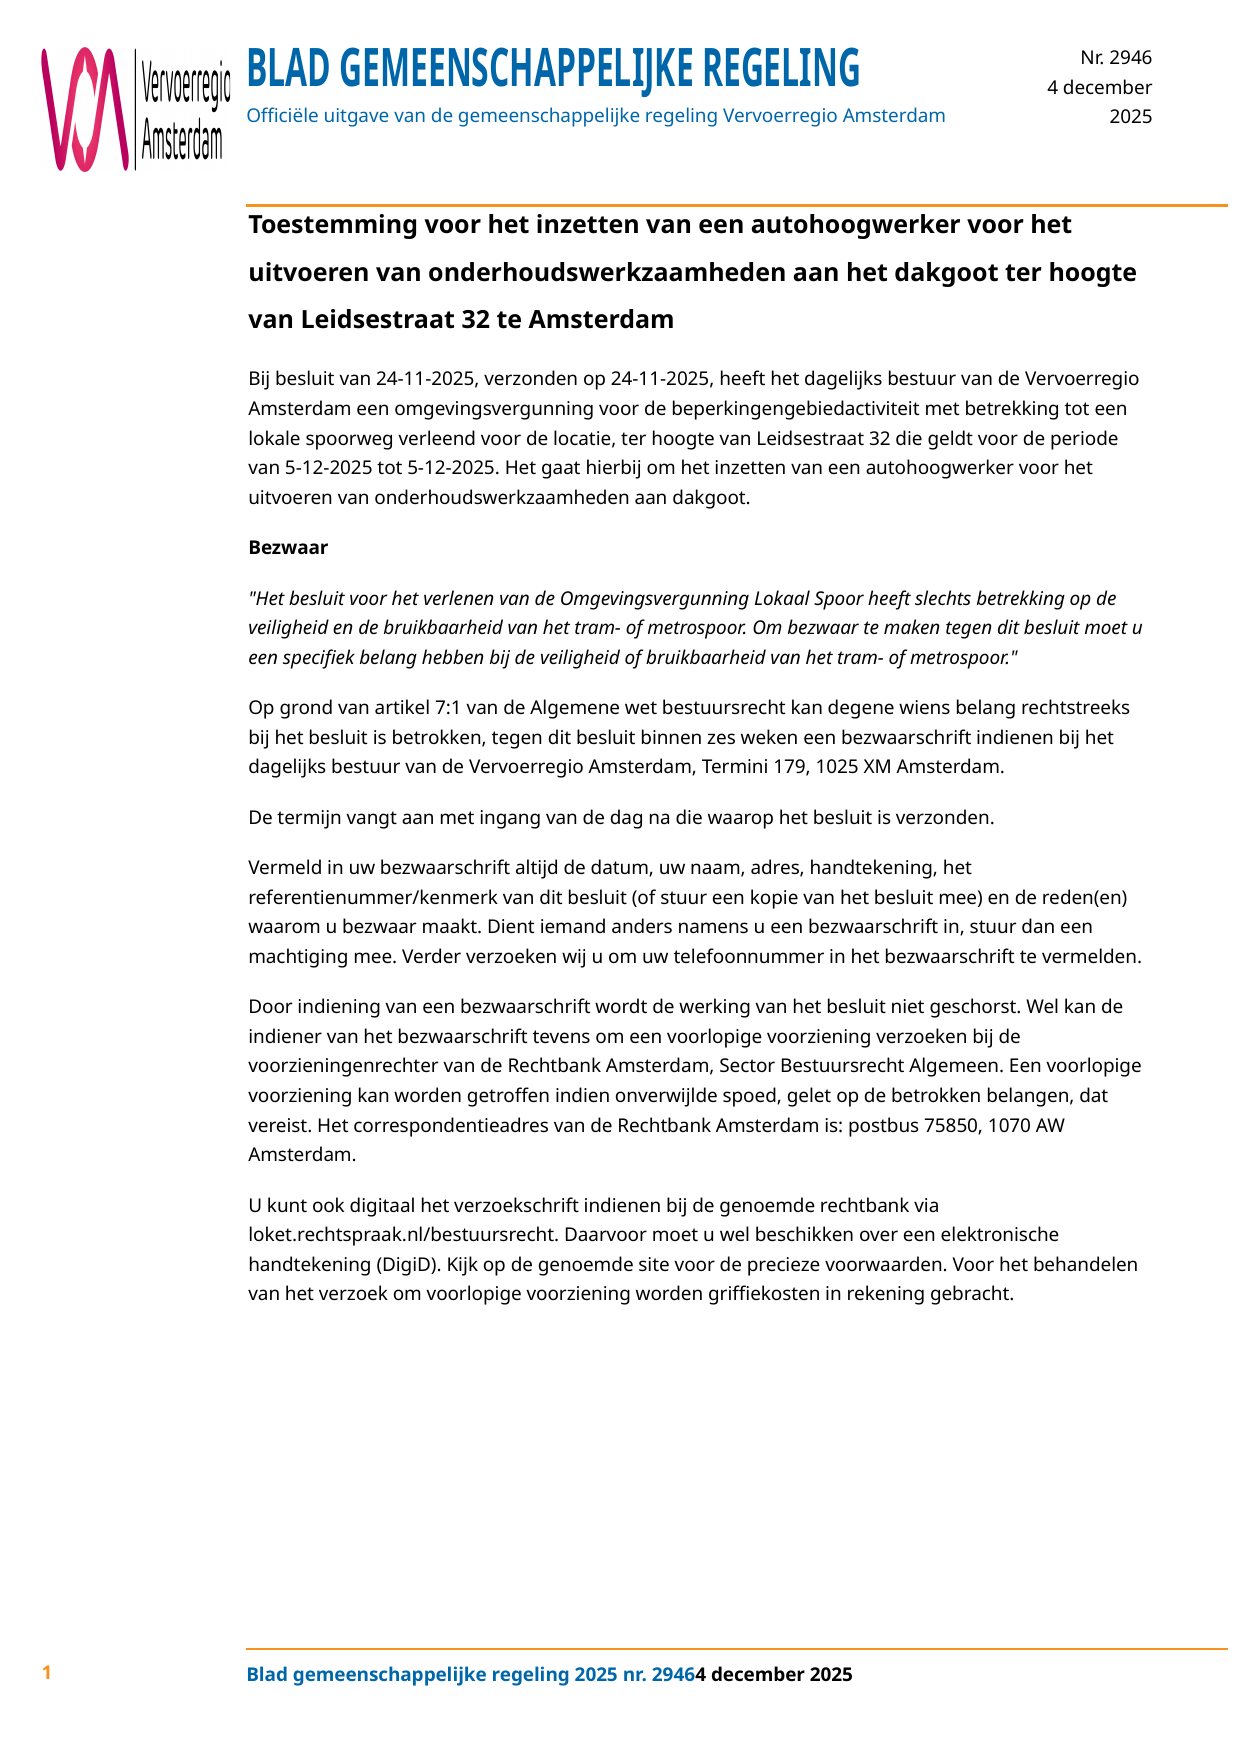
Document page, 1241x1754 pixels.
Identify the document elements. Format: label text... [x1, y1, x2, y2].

text U kunt ook digitaal het verzoekschrift indienen bij de genoemde rechtbank via loket.rechtspraak.nl/bestuursrecht. Daarvoor moet u wel beschikken over een elektronische handtekening (DigiD). Kijk op de genoemde site voor de precieze voorwaarden. Voor het behandelen van het verzoek om voorlopige voorziening worden griffiekosten in rekening gebracht. [248, 1192, 1152, 1306]
text Toestemming voor het inzetten van een autohoogwerker voor het uitvoeren van onderhoudswerkzaamheden aan het dakgoot ter hoogte van Leidsestraat 32 te Amsterdam [248, 207, 1152, 336]
text Bezwaar [248, 534, 1152, 560]
text Door indiening van een bezwaarschrift wordt de werking van het besluit niet geschorst. Wel kan de indiener van het bezwaarschrift tevens om een voorlopige voorziening verzoeken bij de voorzieningenrechter van de Rechtbank Amsterdam, Sector Bestuursrecht Algemeen. Een voorlopige voorziening kan worden getroffen indien onverwijlde spoed, gelet op de betrokken belangen, dat vereist. Het correspondentieadres van de Rechtbank Amsterdam is: postbus 75850, 1070 AW Amsterdam. [248, 993, 1152, 1167]
picture [41, 47, 231, 172]
text Op grond van artikel 7:1 van de Algemene wet bestuursrecht kan degene wiens belang rechtstreeks bij het besluit is betrokken, tegen dit besluit binnen zes weken een bezwaarschrift indienen bij het dagelijks bestuur van de Vervoerregio Amsterdam, Termini 179, 1025 XM Amsterdam. [248, 694, 1152, 779]
text Vermeld in uw bezwaarschrift altijd de datum, uw naam, adres, handtekening, het referentienummer/kenmerk van dit besluit (of stuur een kopie van het besluit mee) en de reden(en) waarom u bezwaar maakt. Dient iemand anders namens u een bezwaarschrift in, stuur dan een machtiging mee. Verder verzoeken wij u om uw telefoonnummer in het bezwaarschrift te vermelden. [248, 854, 1152, 969]
text De termijn vangt aan met ingang van de dag na die waarop het besluit is verzonden. [248, 804, 1152, 829]
text "Het besluit voor het verlenen van de Omgevingsvergunning Lokaal Spoor heeft slechts betrekking op de veiligheid en de bruikbaarheid van het tram- of metrospoor. Om bezwaar te maken tegen dit besluit moet u een specifiek belang hebben bij de veiligheid of bruikbaarheid van het tram- of metrospoor." [248, 585, 1152, 669]
text Bij besluit van 24-11-2025, verzonden op 24-11-2025, heeft het dagelijks bestuur van de Vervoerregio Amsterdam een omgevingsvergunning voor de beperkingengebiedactiviteit met betrekking tot een lokale spoorweg verleend voor de locatie, ter hoogte van Leidsestraat 32 die geldt voor de periode van 5-12-2025 tot 5-12-2025. Het gaat hierbij om het inzetten van een autohoogwerker voor het uitvoeren van onderhoudswerkzaamheden aan dakgoot. [248, 366, 1152, 509]
